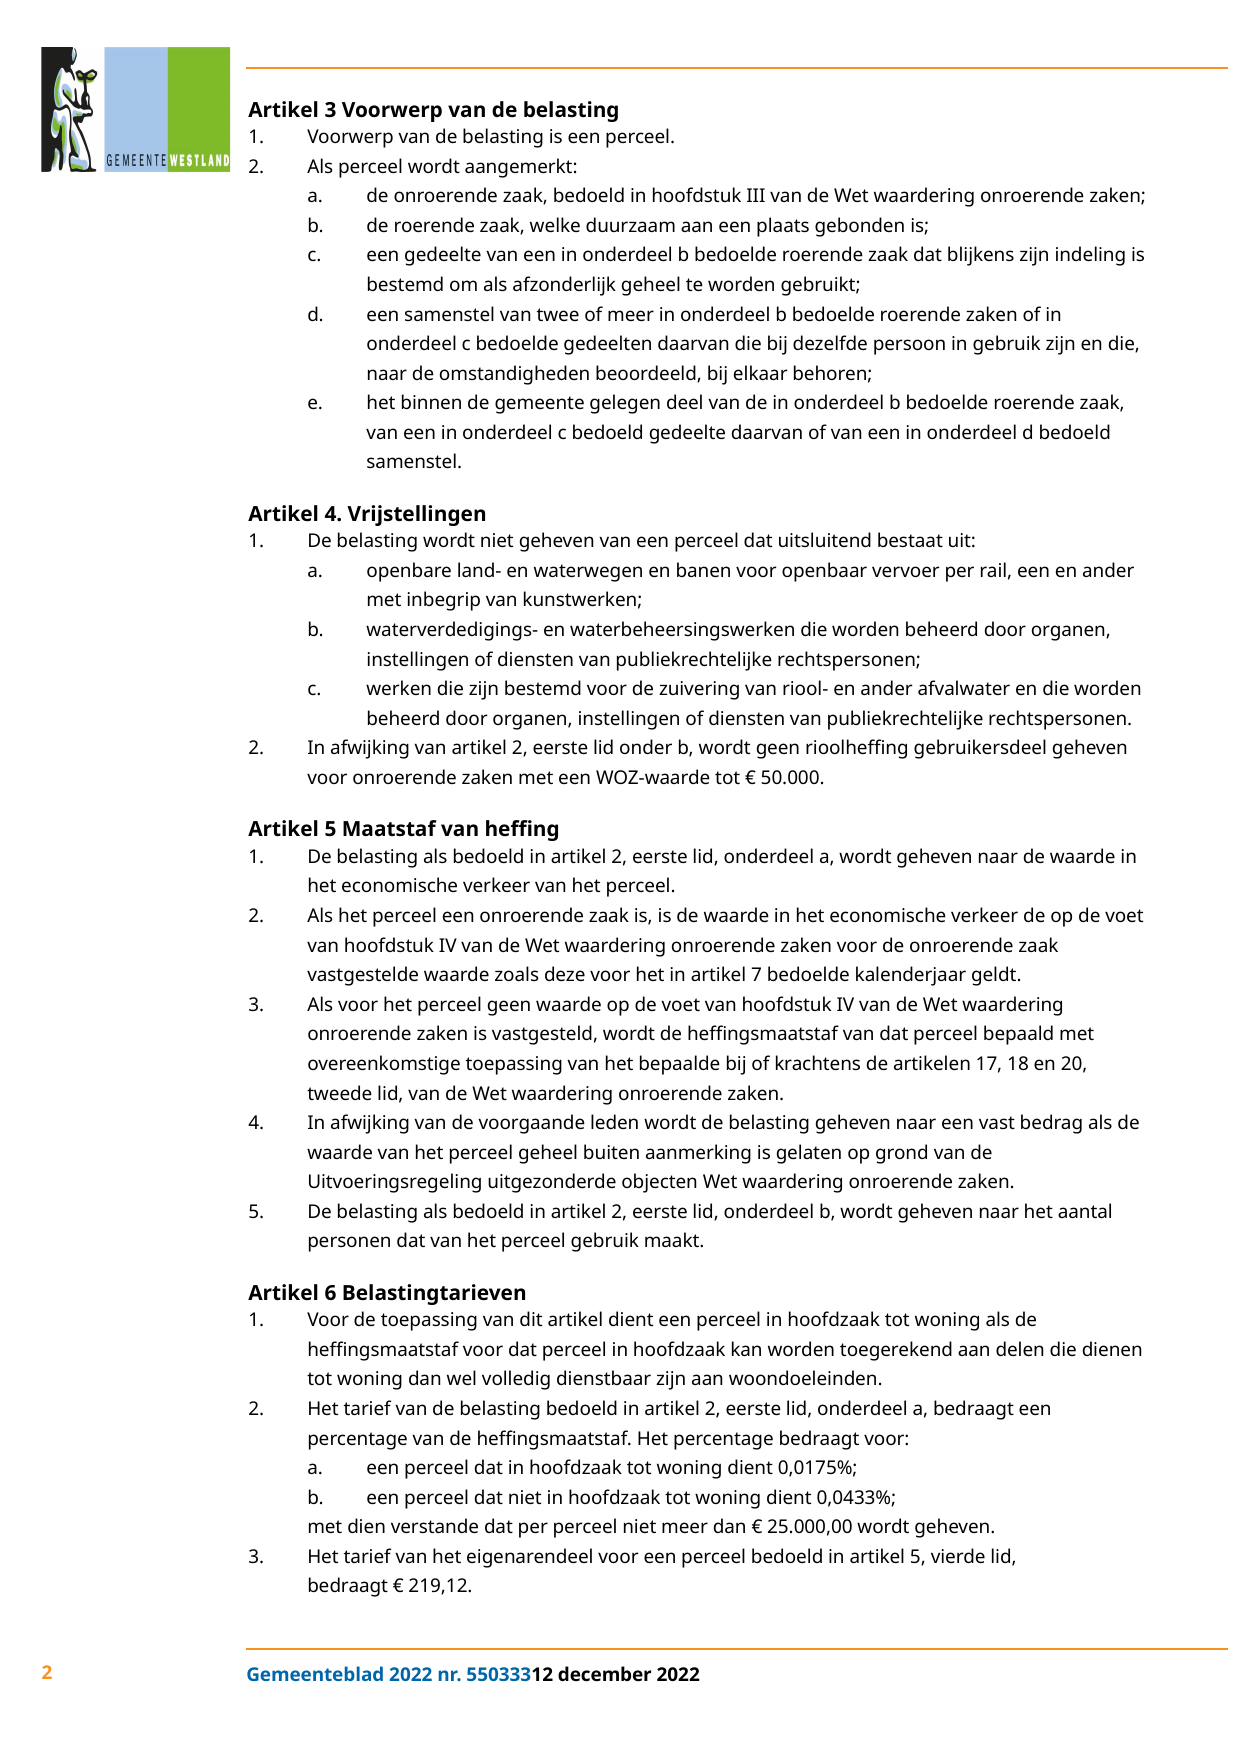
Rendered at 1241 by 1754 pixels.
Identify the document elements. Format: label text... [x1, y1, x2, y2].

list Voor de toepassing van dit artikel dient een perceel in hoofdzaak tot woning als de heffingsmaatstaf voor dat perceel in hoofdzaak kan worden toegerekend aan delen die dienen tot woning dan wel volledig dienstbaar zijn aan woondoeleinden. [248, 1306, 1152, 1391]
list de onroerende zaak, bedoeld in hoofdstuk III van de Wet waardering onroerende zaken; [307, 182, 1152, 208]
list Het tarief van de belasting bedoeld in artikel 2, eerste lid, onderdeel a, bedraagt een percentage van de heffingsmaatstaf. Het percentage bedraagt voor: [248, 1395, 1152, 1451]
list met dien verstande dat per perceel niet meer dan € 25.000,00 wordt geheven. [248, 1513, 1152, 1539]
list De belasting als bedoeld in artikel 2, eerste lid, onderdeel a, wordt geheven naar de waarde in het economische verkeer van het perceel. [248, 843, 1152, 898]
list De belasting als bedoeld in artikel 2, eerste lid, onderdeel b, wordt geheven naar het aantal personen dat van het perceel gebruik maakt. [248, 1198, 1152, 1253]
text Artikel 5 Maatstaf van heffing [248, 814, 1152, 843]
list In afwijking van de voorgaande leden wordt de belasting geheven naar een vast bedrag als de waarde van het perceel geheel buiten aanmerking is gelaten op grond van de Uitvoeringsregeling uitgezonderde objecten Wet waardering onroerende zaken. [248, 1109, 1152, 1194]
list Als perceel wordt aangemerkt: [248, 153, 1152, 178]
list het binnen de gemeente gelegen deel van de in onderdeel b bedoelde roerende zaak, van een in onderdeel c bedoeld gedeelte daarvan of van een in onderdeel d bedoeld samenstel. [307, 389, 1152, 474]
list In afwijking van artikel 2, eerste lid onder b, wordt geen rioolheffing gebruikersdeel geheven voor onroerende zaken met een WOZ-waarde tot € 50.000. [248, 734, 1152, 790]
list Het tarief van het eigenarendeel voor een perceel bedoeld in artikel 5, vierde lid, [248, 1543, 1152, 1569]
list waterverdedigings- en waterbeheersingswerken die worden beheerd door organen, instellingen of diensten van publiekrechtelijke rechtspersonen; [307, 616, 1152, 672]
list een samenstel van twee of meer in onderdeel b bedoelde roerende zaken of in onderdeel c bedoelde gedeelten daarvan die bij dezelfde persoon in gebruik zijn en die, naar de omstandigheden beoordeeld, bij elkaar behoren; [307, 301, 1152, 386]
list een perceel dat in hoofdzaak tot woning dient 0,0175%; [307, 1454, 1152, 1480]
list bedraagt € 219,12. [248, 1573, 1152, 1598]
text Artikel 4. Vrijstellingen [248, 499, 1152, 527]
text Artikel 3 Voorwerp van de belasting [248, 95, 1152, 123]
list werken die zijn bestemd voor de zuivering van riool- en ander afvalwater en die worden beheerd door organen, instellingen of diensten van publiekrechtelijke rechtspersonen. [307, 675, 1152, 731]
list een perceel dat niet in hoofdzaak tot woning dient 0,0433%; [307, 1484, 1152, 1510]
list openbare land- en waterwegen en banen voor openbaar vervoer per rail, een en ander met inbegrip van kunstwerken; [307, 557, 1152, 612]
list een gedeelte van een in onderdeel b bedoelde roerende zaak dat blijkens zijn indeling is bestemd om als afzonderlijk geheel te worden gebruikt; [307, 242, 1152, 297]
list de roerende zaak, welke duurzaam aan een plaats gebonden is; [307, 212, 1152, 238]
picture [41, 47, 231, 172]
text Artikel 6 Belastingtarieven [248, 1278, 1152, 1306]
list Als het perceel een onroerende zaak is, is de waarde in het economische verkeer de op de voet van hoofdstuk IV van de Wet waardering onroerende zaken voor de onroerende zaak vastgestelde waarde zoals deze voor het in artikel 7 bedoelde kalenderjaar geldt. [248, 902, 1152, 987]
list Voorwerp van de belasting is een perceel. [248, 123, 1152, 149]
list Als voor het perceel geen waarde op de voet van hoofdstuk IV van de Wet waardering onroerende zaken is vastgesteld, wordt de heffingsmaatstaf van dat perceel bepaald met overeenkomstige toepassing van het bepaalde bij of krachtens de artikelen 17, 18 en 20, tweede lid, van de Wet waardering onroerende zaken. [248, 991, 1152, 1105]
list De belasting wordt niet geheven van een perceel dat uitsluitend bestaat uit: [248, 527, 1152, 553]
